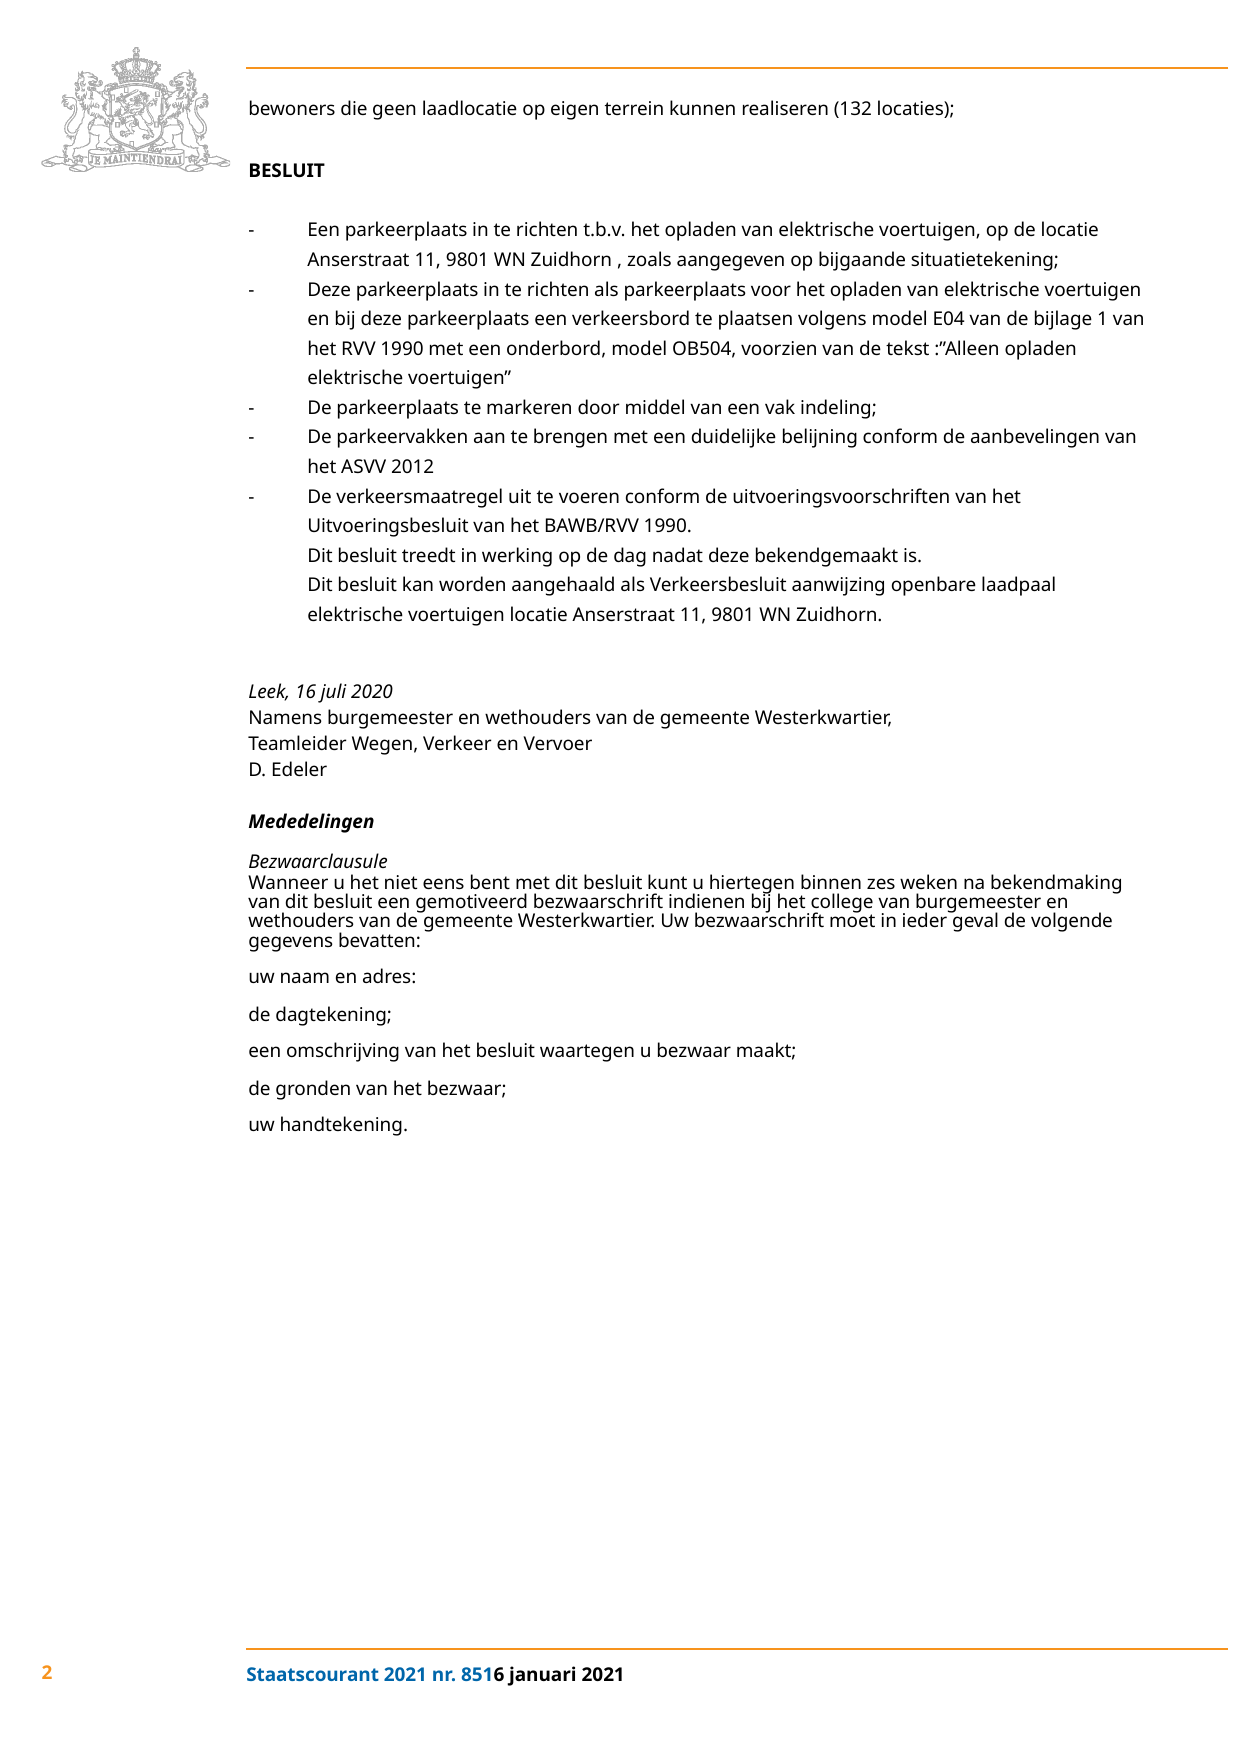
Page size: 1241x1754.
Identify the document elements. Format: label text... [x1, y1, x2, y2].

text de gronden van het bezwaar; [248, 1079, 1152, 1099]
text Bezwaarclausule [248, 848, 1152, 874]
list De parkeervakken aan te brengen met een duidelijke belijning conform de aanbevelingen van het ASVV 2012 [248, 424, 1152, 479]
text Leek, 16 juli 2020 [248, 679, 1152, 704]
text uw naam en adres: [248, 968, 1152, 988]
list De parkeerplaats te markeren door middel van een vak indeling; [248, 394, 1152, 420]
text D. Edeler [248, 756, 1152, 782]
list Een parkeerplaats in te richten t.b.v. het opladen van elektrische voertuigen, op de locatie Anserstraat 11, 9801 WN Zuidhorn , zoals aangegeven op bijgaande situatietekening; [248, 217, 1152, 272]
list Deze parkeerplaats in te richten als parkeerplaats voor het opladen van elektrische voertuigen en bij deze parkeerplaats een verkeersbord te plaatsen volgens model E04 van de bijlage 1 van het RVV 1990 met een onderbord, model OB504, voorzien van de tekst :”Alleen opladen elektrische voertuigen” [248, 276, 1152, 390]
list Dit besluit kan worden aangehaald als Verkeersbesluit aanwijzing openbare laadpaal elektrische voertuigen locatie Anserstraat 11, 9801 WN Zuidhorn. [248, 572, 1152, 627]
text een omschrijving van het besluit waartegen u bezwaar maakt; [248, 1042, 1152, 1062]
text bewoners die geen laadlocatie op eigen terrein kunnen realiseren (132 locaties); [248, 95, 1152, 121]
text Teamleider Wegen, Verkeer en Vervoer [248, 730, 1152, 756]
text de dagtekening; [248, 1006, 1152, 1025]
text Namens burgemeester en wethouders van de gemeente Westerkwartier, [248, 704, 1152, 730]
list Dit besluit treedt in werking op de dag nadat deze bekendgemaakt is. [248, 542, 1152, 568]
list De verkeersmaatregel uit te voeren conform de uitvoeringsvoorschriften van het Uitvoeringsbesluit van het BAWB/RVV 1990. [248, 483, 1152, 538]
text Wanneer u het niet eens bent met dit besluit kunt u hiertegen binnen zes weken na bekendmaking van dit besluit een gemotiveerd bezwaarschrift indienen bij het college van burgemeester en wethouders van de gemeente Westerkwartier. Uw bezwaarschrift moet in ieder geval de volgende gegevens bevatten: [248, 874, 1152, 951]
text uw handtekening. [248, 1116, 1152, 1136]
picture [41, 47, 231, 172]
text Mededelingen [248, 809, 1152, 834]
text BESLUIT [248, 157, 1152, 183]
